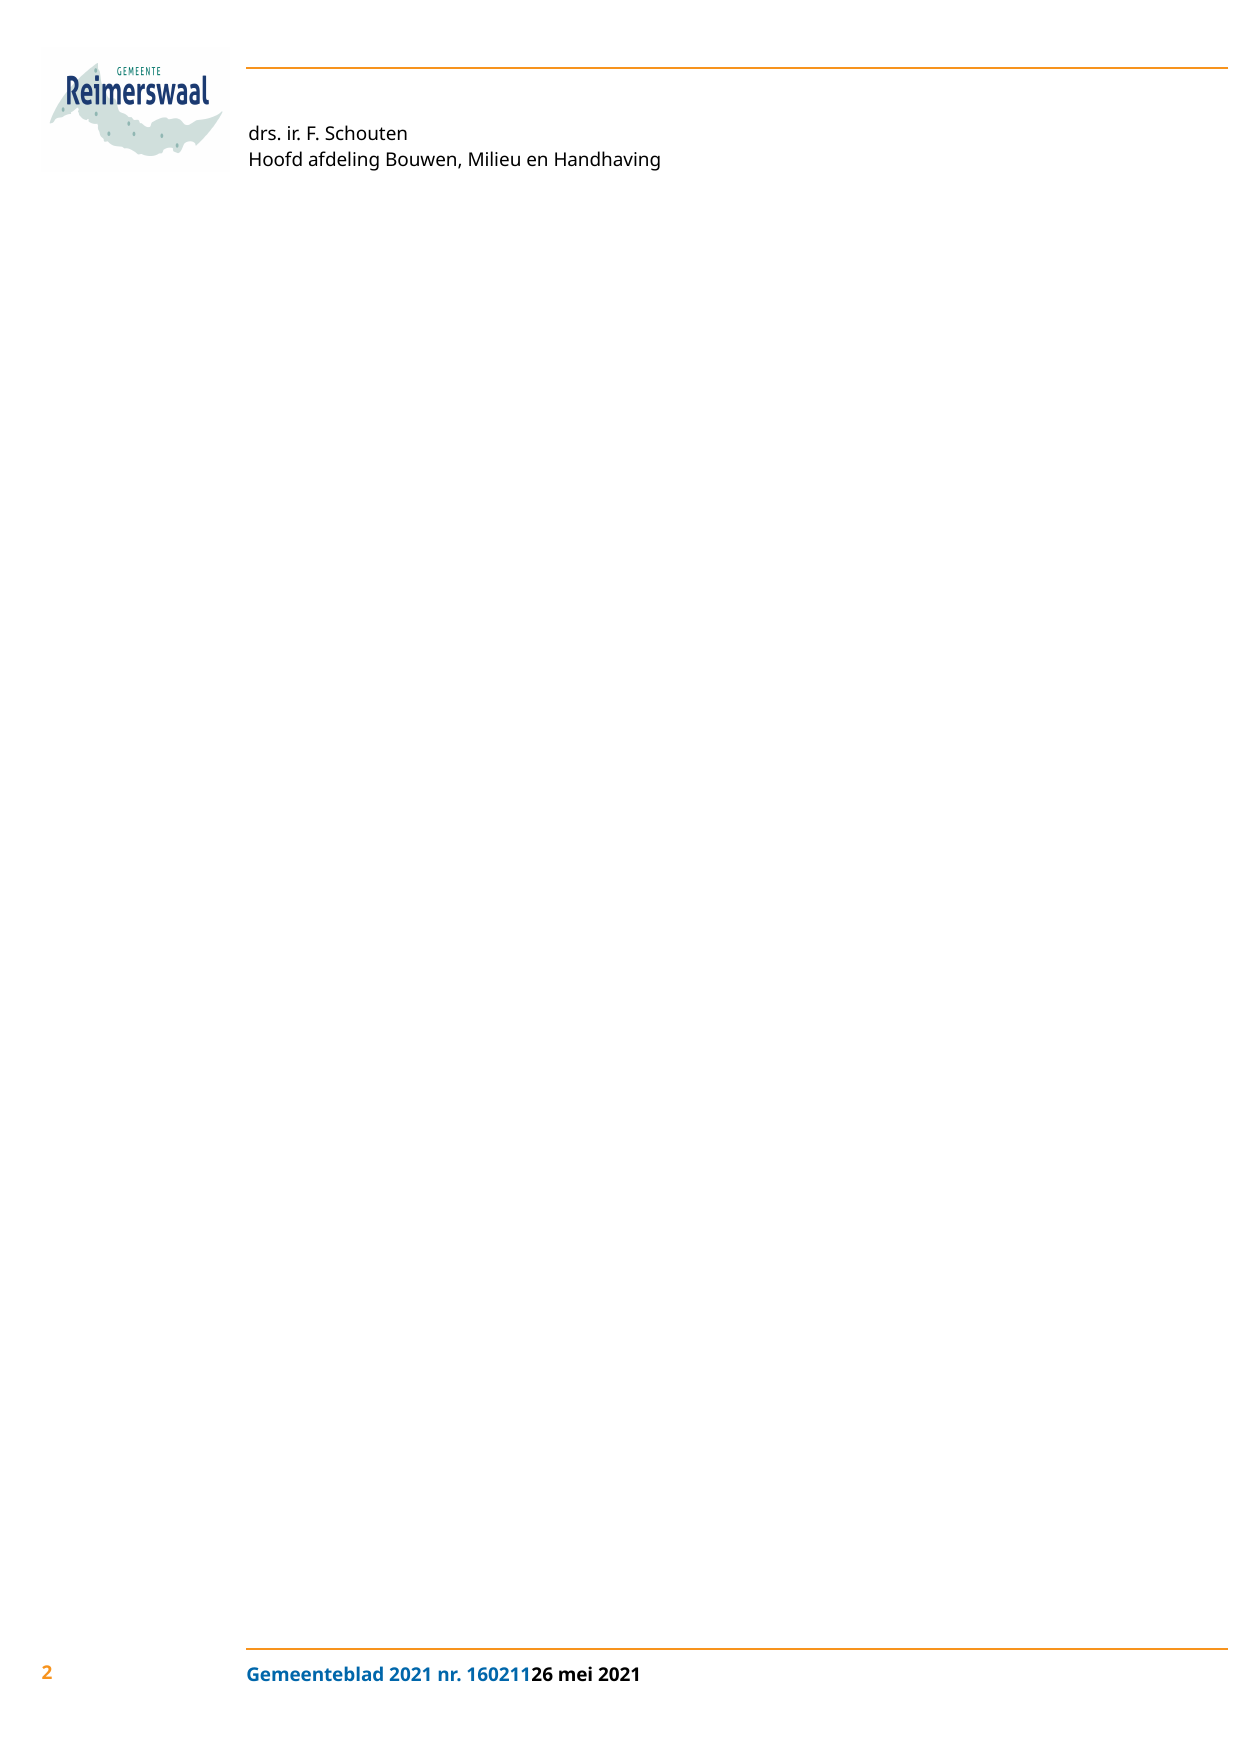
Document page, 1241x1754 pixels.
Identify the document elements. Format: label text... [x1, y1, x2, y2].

text Hoofd afdeling Bouwen, Milieu en Handhaving [248, 146, 1152, 172]
text drs. ir. F. Schouten [248, 121, 1152, 146]
picture [41, 47, 231, 172]
